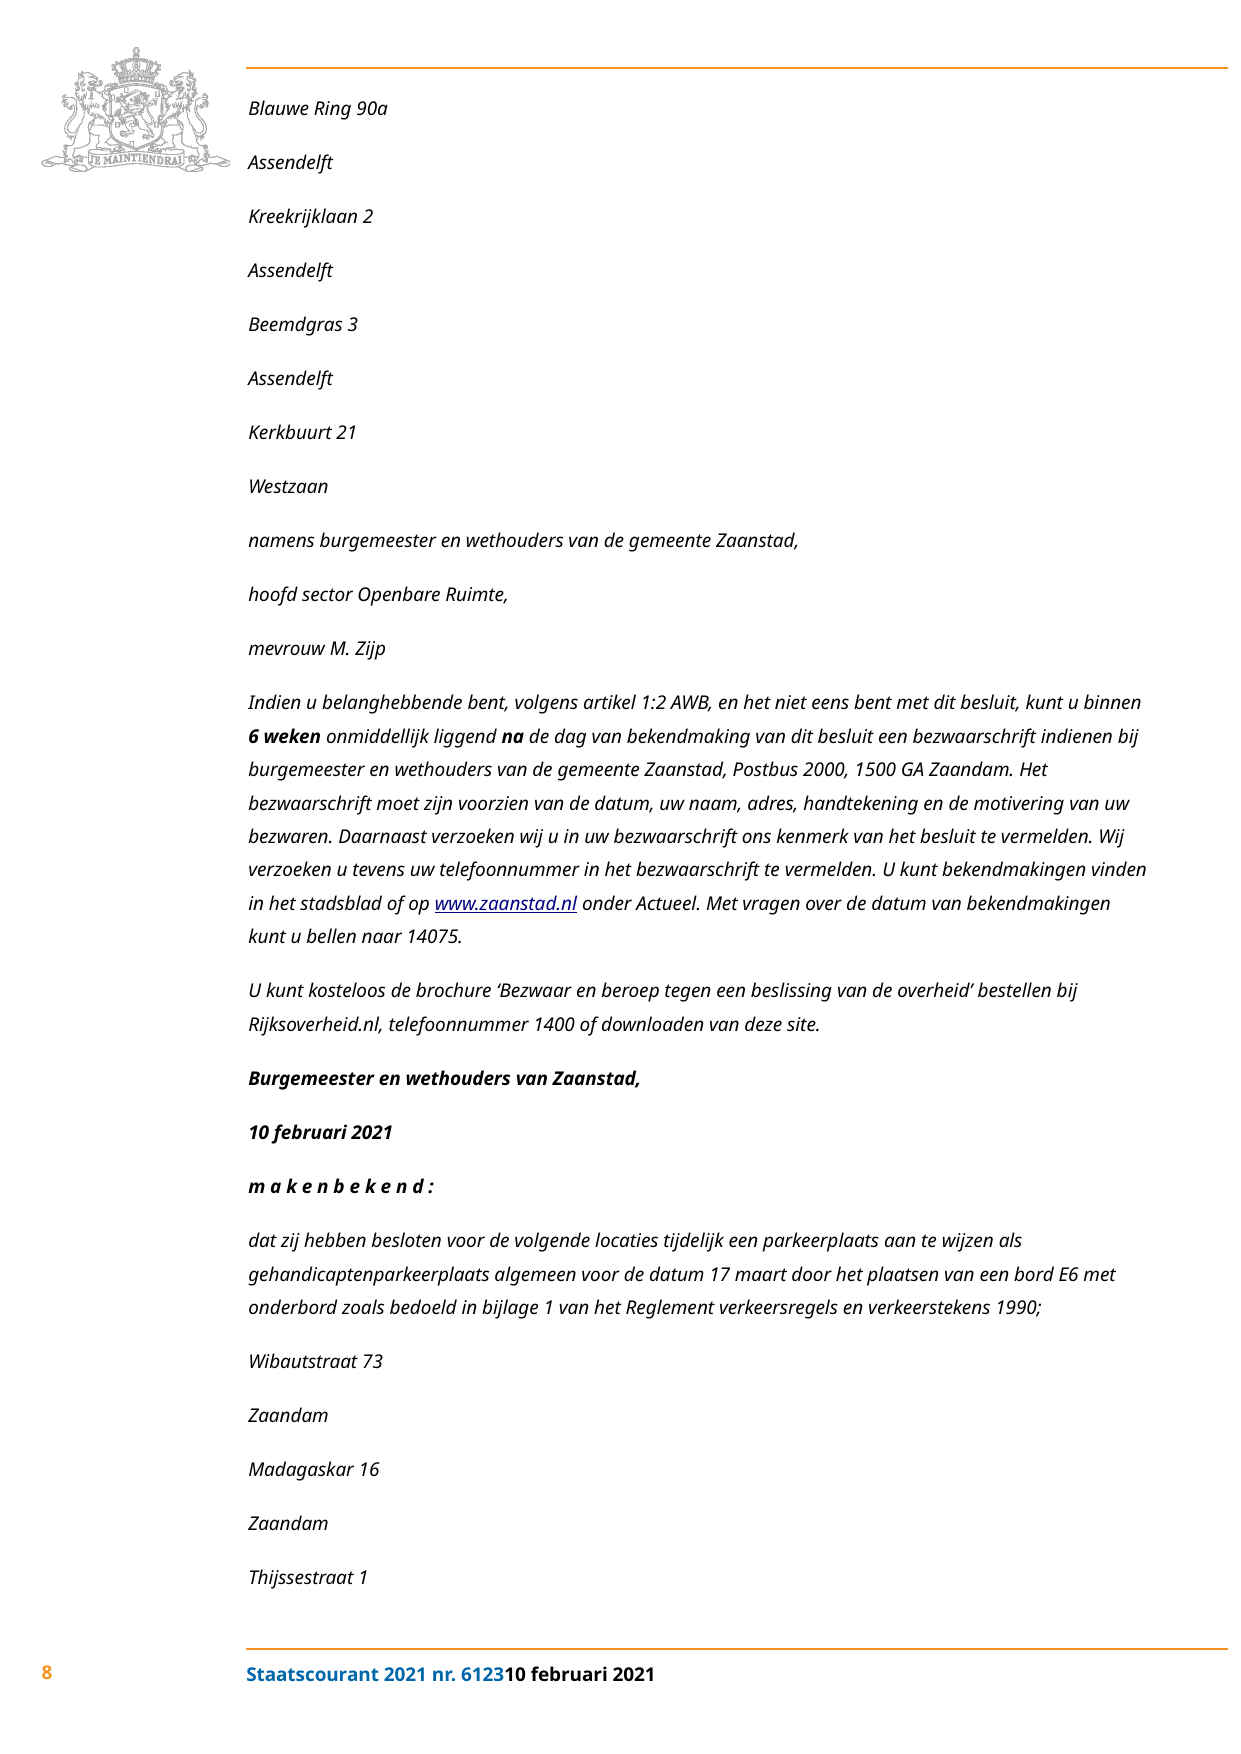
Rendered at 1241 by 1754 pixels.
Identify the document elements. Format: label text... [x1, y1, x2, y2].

text Assendelft [248, 257, 1152, 283]
text dat zij hebben besloten voor de volgende locaties tijdelijk een parkeerplaats aan te wijzen als gehandicaptenparkeerplaats algemeen voor de datum 17 maart door het plaatsen van een bord E6 met onderbord zoals bedoeld in bijlage 1 van het Reglement verkeersregels en verkeerstekens 1990; [248, 1227, 1152, 1320]
text Westzaan [248, 473, 1152, 499]
picture [41, 47, 231, 172]
text Blauwe Ring 90a [248, 95, 1152, 121]
text Beemdgras 3 [248, 311, 1152, 337]
text Burgemeester en wethouders van Zaanstad, [248, 1065, 1152, 1091]
text Kerkbuurt 21 [248, 419, 1152, 445]
text Indien u belanghebbende bent, volgens artikel 1:2 AWB, en het niet eens bent met dit besluit, kunt u binnen 6 weken onmiddellijk liggend na de dag van bekendmaking van dit besluit een bezwaarschrift indienen bij burgemeester en wethouders van de gemeente Zaanstad, Postbus 2000, 1500 GA Zaandam. Het bezwaarschrift moet zijn voorzien van de datum, uw naam, adres, handtekening en de motivering van uw bezwaren. Daarnaast verzoeken wij u in uw bezwaarschrift ons kenmerk van het besluit te vermelden. Wij verzoeken u tevens uw telefoonnummer in het bezwaarschrift te vermelden. U kunt bekendmakingen vinden in het stadsblad of op www.zaanstad.nl onder Actueel. Met vragen over de datum van bekendmakingen kunt u bellen naar 14075. [248, 689, 1152, 949]
text U kunt kosteloos de brochure ‘Bezwaar en beroep tegen een beslissing van de overheid’ bestellen bij Rijksoverheid.nl, telefoonnummer 1400 of downloaden van deze site. [248, 978, 1152, 1037]
text Assendelft [248, 149, 1152, 174]
text hoofd sector Openbare Ruimte, [248, 581, 1152, 607]
text Kreekrijklaan 2 [248, 203, 1152, 229]
text 10 februari 2021 [248, 1119, 1152, 1145]
text mevrouw M. Zijp [248, 635, 1152, 661]
text namens burgemeester en wethouders van de gemeente Zaanstad, [248, 527, 1152, 553]
text Assendelft [248, 365, 1152, 391]
text m a k e n b e k e n d : [248, 1173, 1152, 1199]
text Zaandam [248, 1510, 1152, 1536]
text Zaandam [248, 1402, 1152, 1428]
text Wibautstraat 73 [248, 1348, 1152, 1374]
text Thijssestraat 1 [248, 1564, 1152, 1590]
text Madagaskar 16 [248, 1456, 1152, 1482]
